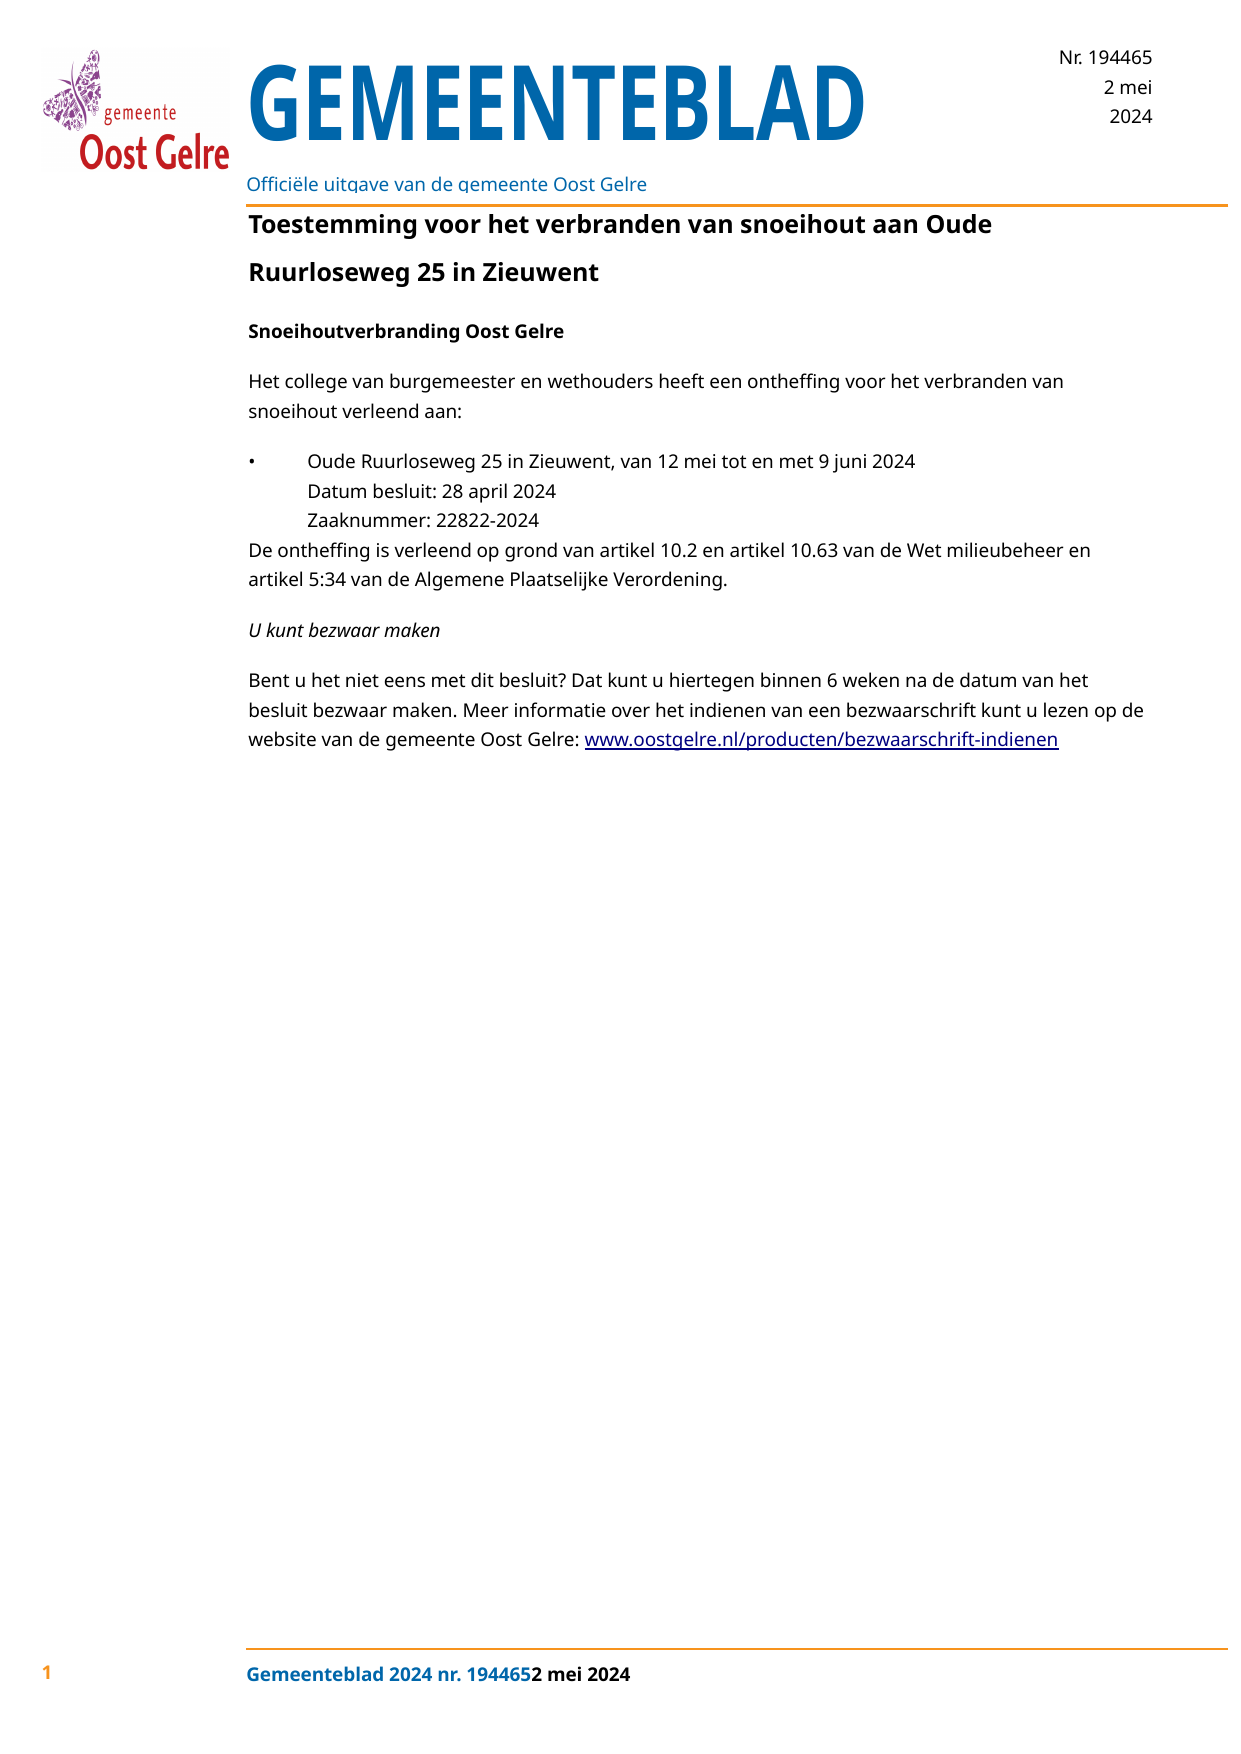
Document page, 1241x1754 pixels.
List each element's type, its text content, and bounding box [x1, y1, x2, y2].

text U kunt bezwaar maken [248, 617, 1152, 643]
list Datum besluit: 28 april 2024 [248, 478, 1152, 504]
text Het college van burgemeester en wethouders heeft een ontheffing voor het verbranden van snoeihout verleend aan: [248, 368, 1152, 424]
picture [41, 47, 231, 172]
list Oude Ruurloseweg 25 in Zieuwent, van 12 mei tot en met 9 juni 2024 [248, 448, 1152, 474]
text Snoeihoutverbranding Oost Gelre [248, 318, 1152, 344]
text Toestemming voor het verbranden van snoeihout aan Oude Ruurloseweg 25 in Zieuwent [248, 207, 1152, 288]
list Zaaknummer: 22822-2024 [248, 507, 1152, 533]
text Bent u het niet eens met dit besluit? Dat kunt u hiertegen binnen 6 weken na de datum van het besluit bezwaar maken. Meer informatie over het indienen van een bezwaarschrift kunt u lezen op de website van de gemeente Oost Gelre: www.oostgelre.nl/producten/bezwaarschrift-indienen [248, 667, 1152, 752]
text De ontheffing is verleend op grond van artikel 10.2 en artikel 10.63 van de Wet milieubeheer en artikel 5:34 van de Algemene Plaatselijke Verordening. [248, 537, 1152, 592]
